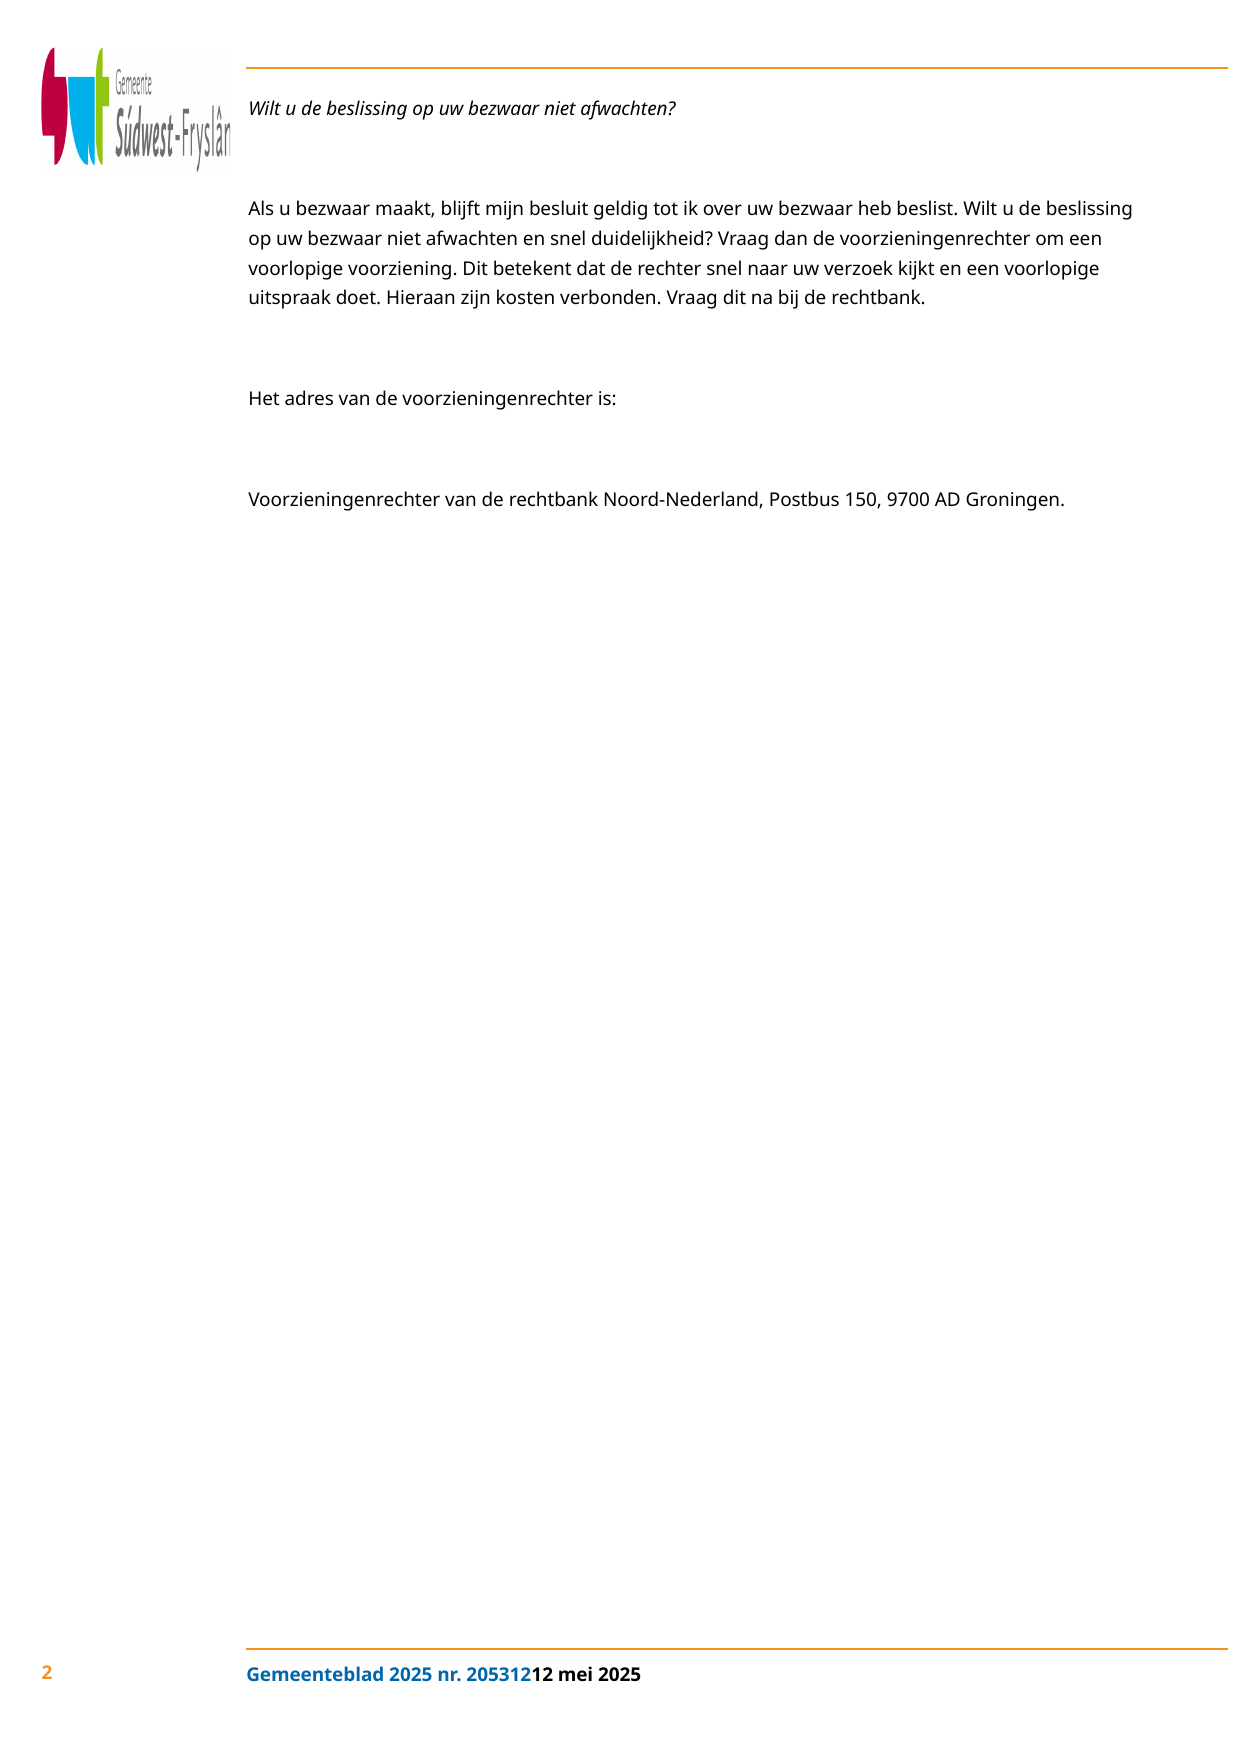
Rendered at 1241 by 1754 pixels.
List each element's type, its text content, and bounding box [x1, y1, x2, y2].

text Als u bezwaar maakt, blijft mijn besluit geldig tot ik over uw bezwaar heb beslist. Wilt u de beslissing op uw bezwaar niet afwachten en snel duidelijkheid? Vraag dan de voorzieningenrechter om een voorlopige voorziening. Dit betekent dat de rechter snel naar uw verzoek kijkt en een voorlopige uitspraak doet. Hieraan zijn kosten verbonden. Vraag dit na bij de rechtbank. [248, 196, 1152, 310]
text Het adres van de voorzieningenrechter is: [248, 385, 1152, 411]
text Voorzieningenrechter van de rechtbank Noord-Nederland, Postbus 150, 9700 AD Groningen. [248, 486, 1152, 512]
text Wilt u de beslissing op uw bezwaar niet afwachten? [248, 95, 1152, 121]
picture [41, 47, 231, 172]
